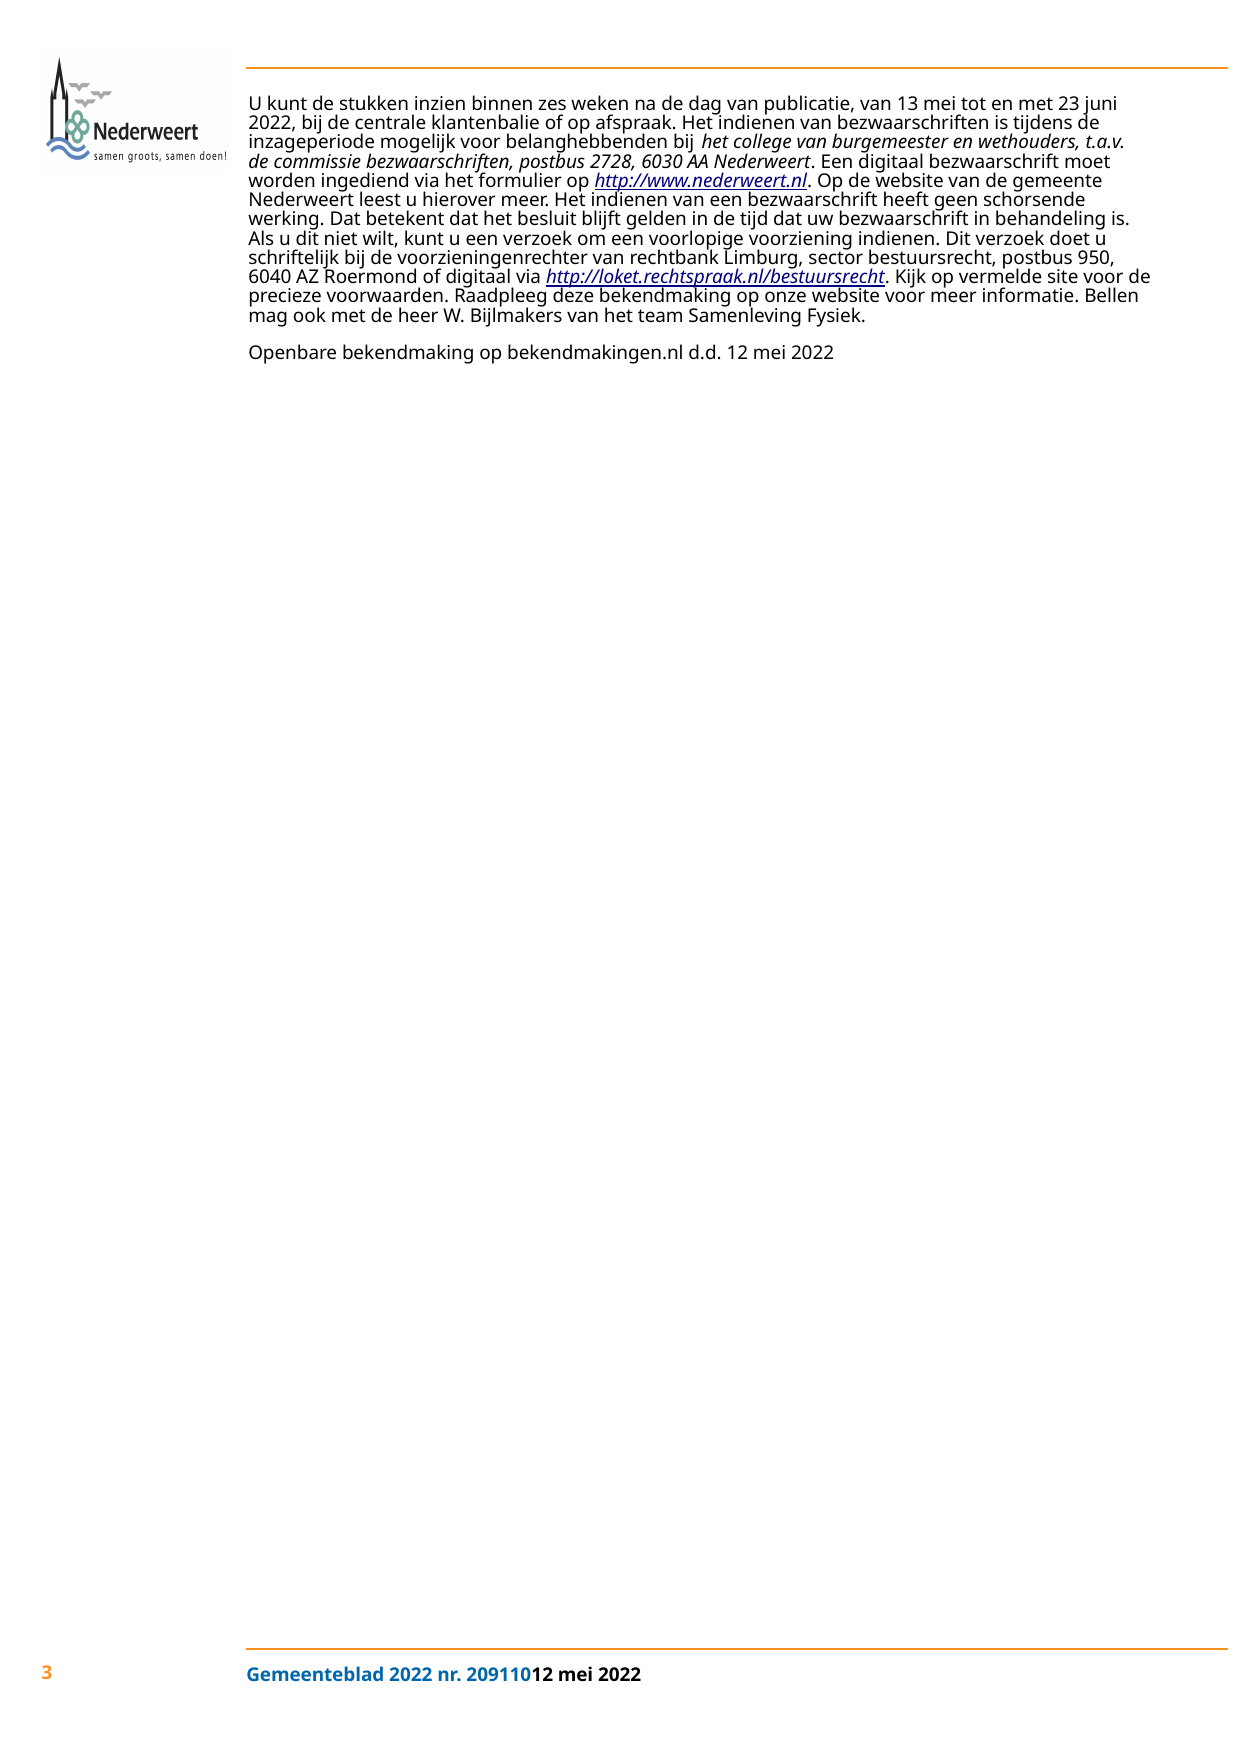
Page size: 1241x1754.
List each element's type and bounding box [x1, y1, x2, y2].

picture [41, 47, 231, 172]
